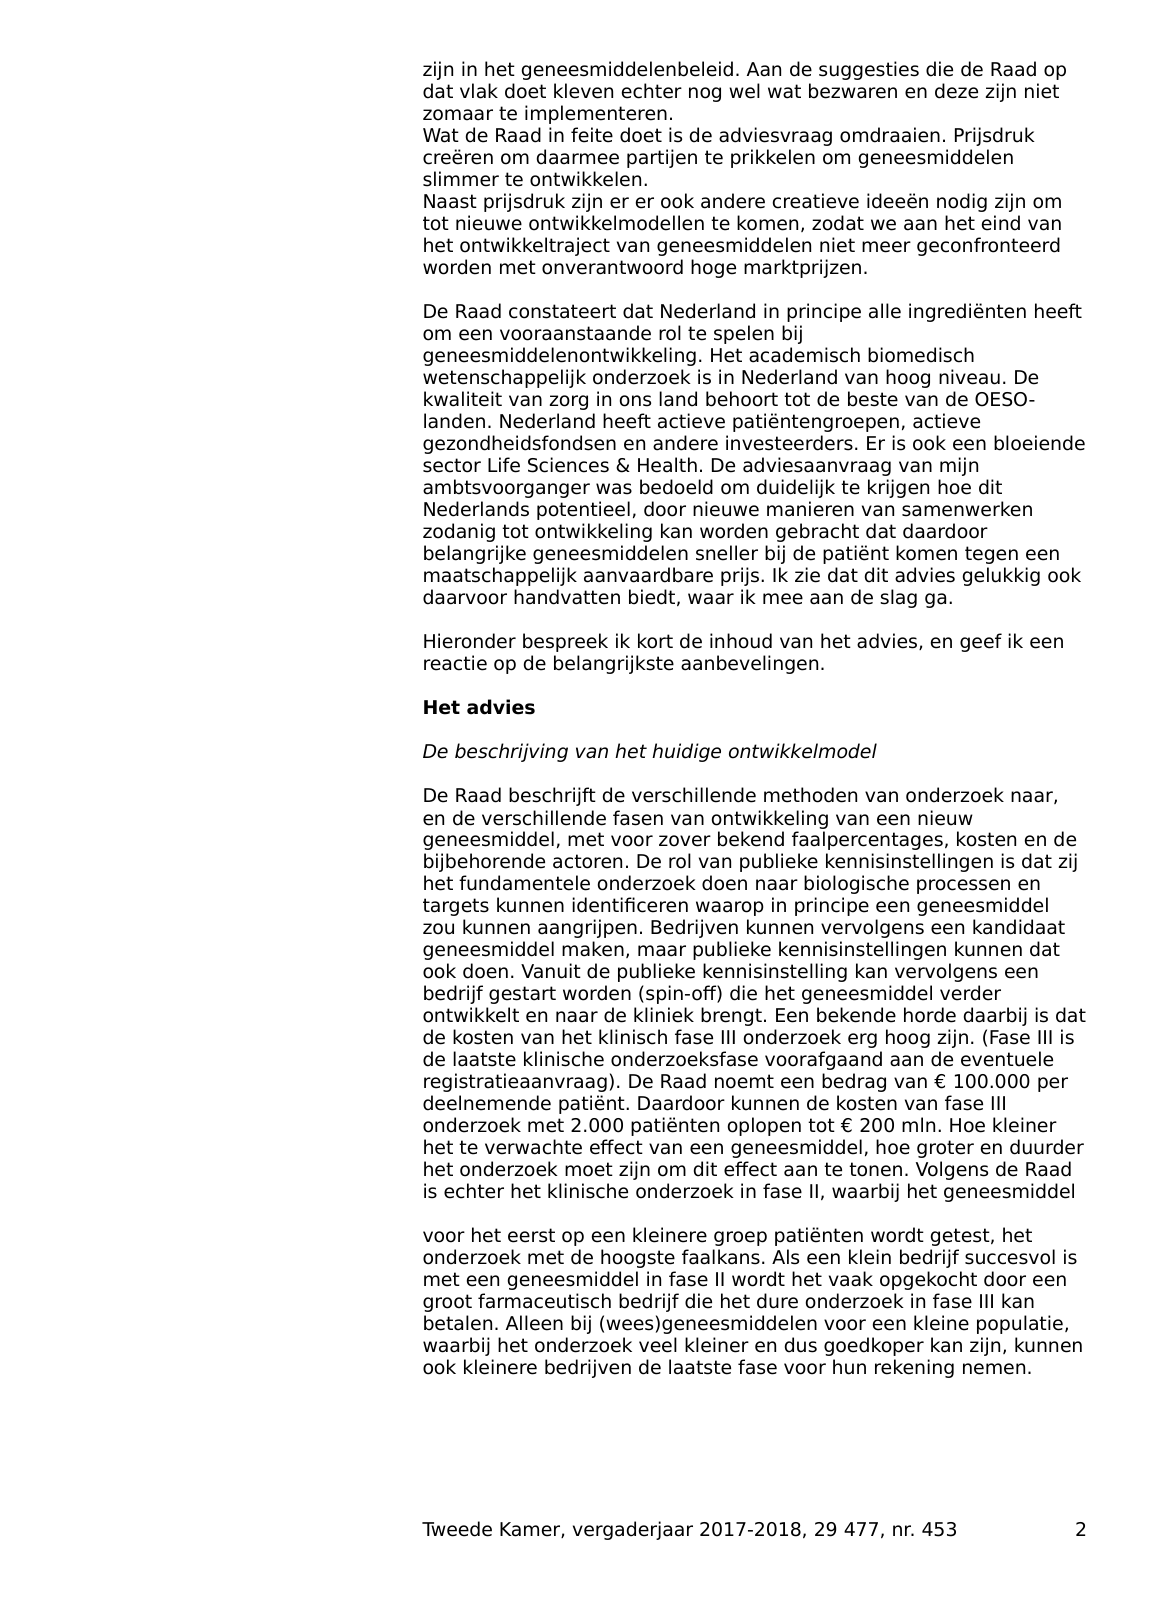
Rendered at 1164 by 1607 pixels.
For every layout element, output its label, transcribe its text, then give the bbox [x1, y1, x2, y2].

text De Raad beschrijft de verschillende methoden van onderzoek naar, en de verschillende fasen van ontwikkeling van een nieuw geneesmiddel, met voor zover bekend faalpercentages, kosten en de bijbehorende actoren. De rol van publieke kennisinstellingen is dat zij het fundamentele onderzoek doen naar biologische processen en targets kunnen identificeren waarop in principe een geneesmiddel zou kunnen aangrijpen. Bedrijven kunnen vervolgens een kandidaat geneesmiddel maken, maar publieke kennisinstellingen kunnen dat ook doen. Vanuit de publieke kennisinstelling kan vervolgens een bedrijf gestart worden (spin-off) die het geneesmiddel verder ontwikkelt en naar de kliniek brengt. Een bekende horde daarbij is dat de kosten van het klinisch fase III onderzoek erg hoog zijn. (Fase III is de laatste klinische onderzoeksfase voorafgaand aan de eventuele registratieaanvraag). De Raad noemt een bedrag van € 100.000 per deelnemende patiënt. Daardoor kunnen de kosten van fase III onderzoek met 2.000 patiënten oplopen tot € 200 mln. Hoe kleiner het te verwachte effect van een geneesmiddel, hoe groter en duurder het onderzoek moet zijn om dit effect aan te tonen. Volgens de Raad is echter het klinische onderzoek in fase II, waarbij het geneesmiddel [422, 785, 1087, 1203]
text De Raad constateert dat Nederland in principe alle ingrediënten heeft om een vooraanstaande rol te spelen bij geneesmiddelenontwikkeling. Het academisch biomedisch wetenschappelijk onderzoek is in Nederland van hoog niveau. De kwaliteit van zorg in ons land behoort tot de beste van de OESO-landen. Nederland heeft actieve patiëntengroepen, actieve gezondheidsfondsen en andere investeerders. Er is ook een bloeiende sector Life Sciences & Health. De adviesaanvraag van mijn ambtsvoorganger was bedoeld om duidelijk te krijgen hoe dit Nederlands potentieel, door nieuwe manieren van samenwerken zodanig tot ontwikkeling kan worden gebracht dat daardoor belangrijke geneesmiddelen sneller bij de patiënt komen tegen een maatschappelijk aanvaardbare prijs. Ik zie dat dit advies gelukkig ook daarvoor handvatten biedt, waar ik mee aan de slag ga. [422, 301, 1087, 609]
text Wat de Raad in feite doet is de adviesvraag omdraaien. Prijsdruk creëren om daarmee partijen te prikkelen om geneesmiddelen slimmer te ontwikkelen. [422, 125, 1087, 191]
text Naast prijsdruk zijn er er ook andere creatieve ideeën nodig zijn om tot nieuwe ontwikkelmodellen te komen, zodat we aan het eind van het ontwikkeltraject van geneesmiddelen niet meer geconfronteerd worden met onverantwoord hoge marktprijzen. [422, 191, 1087, 279]
subtitle Het advies [422, 697, 1087, 719]
subtitle De beschrijving van het huidige ontwikkelmodel [422, 741, 1087, 763]
text voor het eerst op een kleinere groep patiënten wordt getest, het onderzoek met de hoogste faalkans. Als een klein bedrijf succesvol is met een geneesmiddel in fase II wordt het vaak opgekocht door een groot farmaceutisch bedrijf die het dure onderzoek in fase III kan betalen. Alleen bij (wees)geneesmiddelen voor een kleine populatie, waarbij het onderzoek veel kleiner en dus goedkoper kan zijn, kunnen ook kleinere bedrijven de laatste fase voor hun rekening nemen. [422, 1225, 1087, 1379]
text zijn in het geneesmiddelenbeleid. Aan de suggesties die de Raad op dat vlak doet kleven echter nog wel wat bezwaren en deze zijn niet zomaar te implementeren. [422, 59, 1087, 125]
text Hieronder bespreek ik kort de inhoud van het advies, en geef ik een reactie op de belangrijkste aanbevelingen. [422, 631, 1087, 675]
